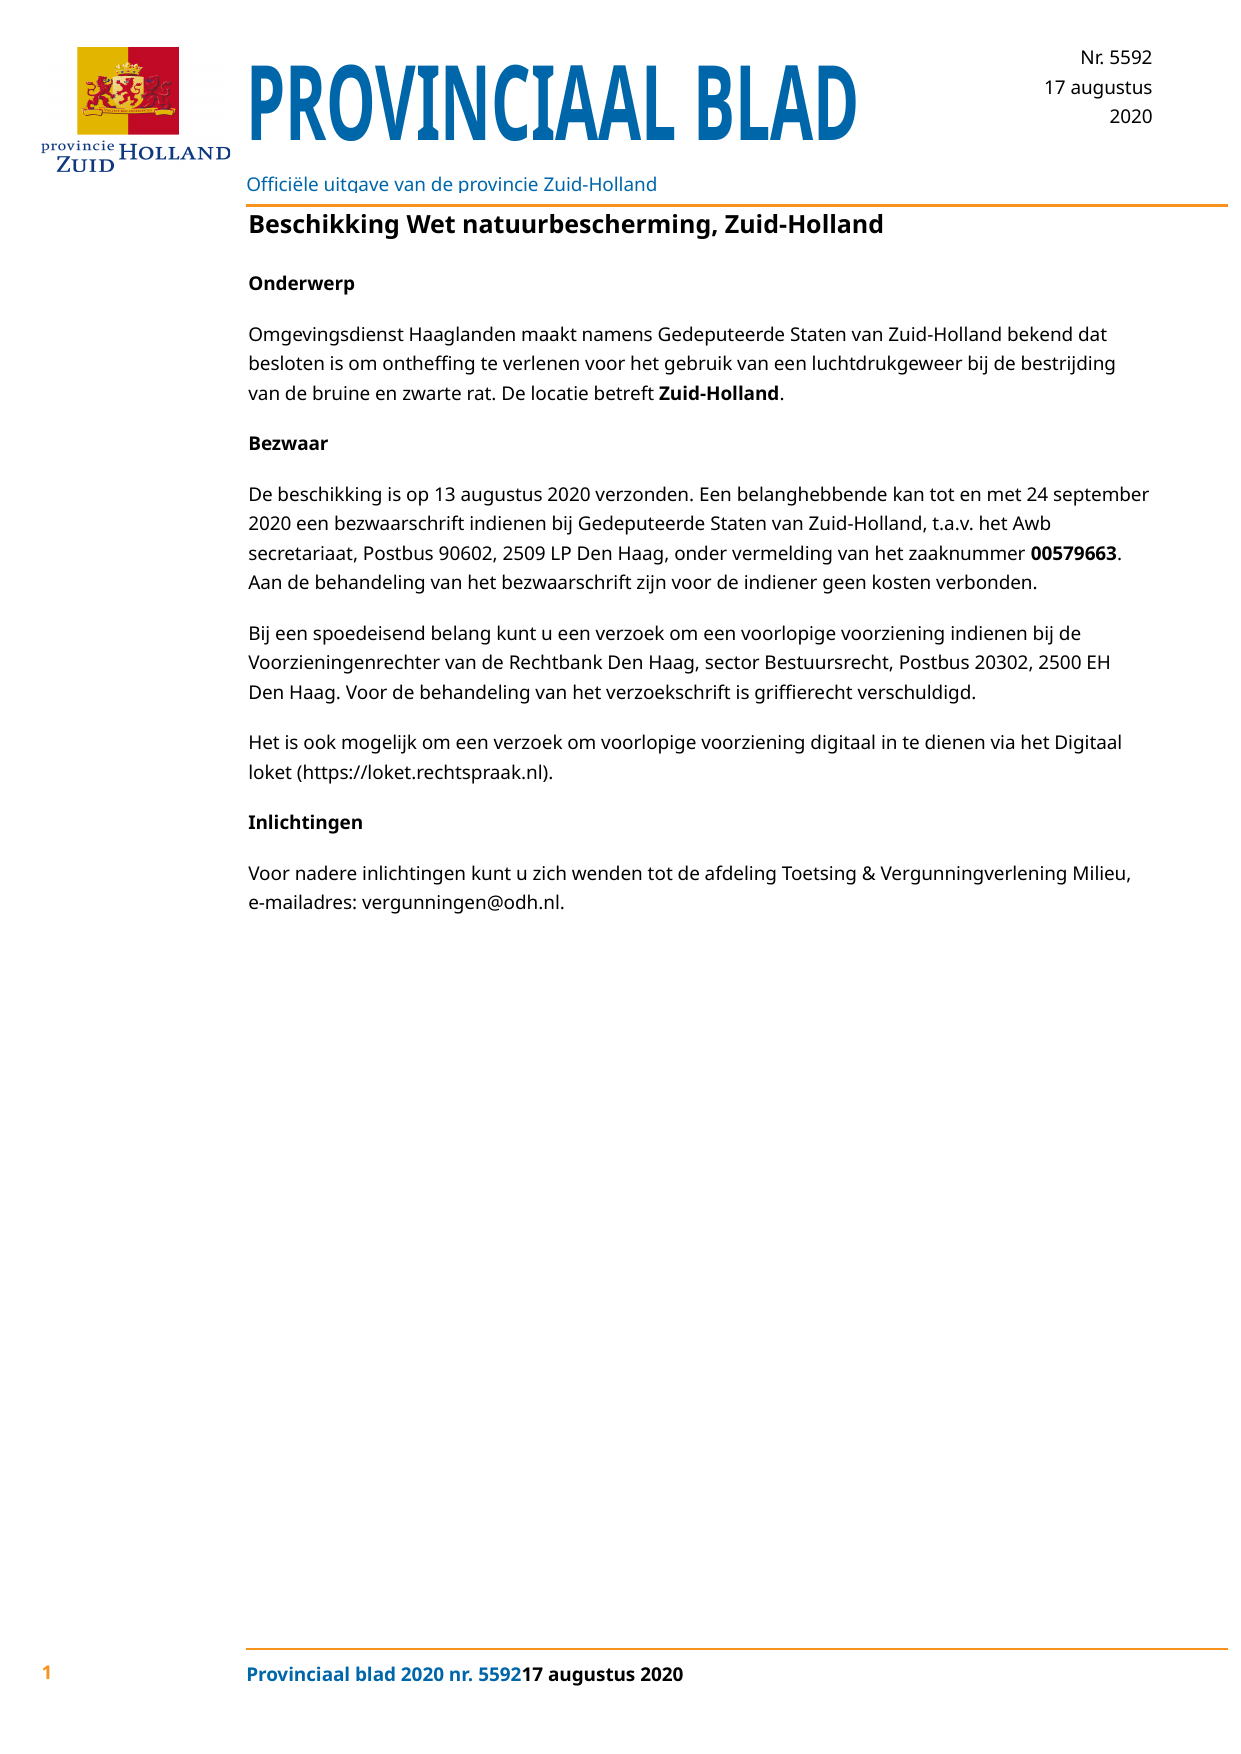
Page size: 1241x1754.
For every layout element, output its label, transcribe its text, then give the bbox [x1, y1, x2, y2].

picture [41, 47, 231, 172]
text Beschikking Wet natuurbescherming, Zuid-Holland [248, 207, 1152, 241]
text Inlichtingen [248, 809, 1152, 835]
text Bij een spoedeisend belang kunt u een verzoek om een voorlopige voorziening indienen bij de Voorzieningenrechter van de Rechtbank Den Haag, sector Bestuursrecht, Postbus 20302, 2500 EH Den Haag. Voor de behandeling van het verzoekschrift is griffierecht verschuldigd. [248, 620, 1152, 705]
text Onderwerp [248, 270, 1152, 296]
text Bezwaar [248, 430, 1152, 456]
text Het is ook mogelijk om een verzoek om voorlopige voorziening digitaal in te dienen via het Digitaal loket (https://loket.rechtspraak.nl). [248, 729, 1152, 785]
text Omgevingsdienst Haaglanden maakt namens Gedeputeerde Staten van Zuid-Holland bekend dat besloten is om ontheffing te verlenen voor het gebruik van een luchtdrukgeweer bij de bestrijding van de bruine en zwarte rat. De locatie betreft Zuid-Holland. [248, 321, 1152, 406]
text Voor nadere inlichtingen kunt u zich wenden tot de afdeling Toetsing & Vergunningverlening Milieu, e-mailadres: vergunningen@odh.nl. [248, 860, 1152, 915]
text De beschikking is op 13 augustus 2020 verzonden. Een belanghebbende kan tot en met 24 september 2020 een bezwaarschrift indienen bij Gedeputeerde Staten van Zuid-Holland, t.a.v. het Awb secretariaat, Postbus 90602, 2509 LP Den Haag, onder vermelding van het zaaknummer 00579663. Aan de behandeling van het bezwaarschrift zijn voor de indiener geen kosten verbonden. [248, 481, 1152, 595]
